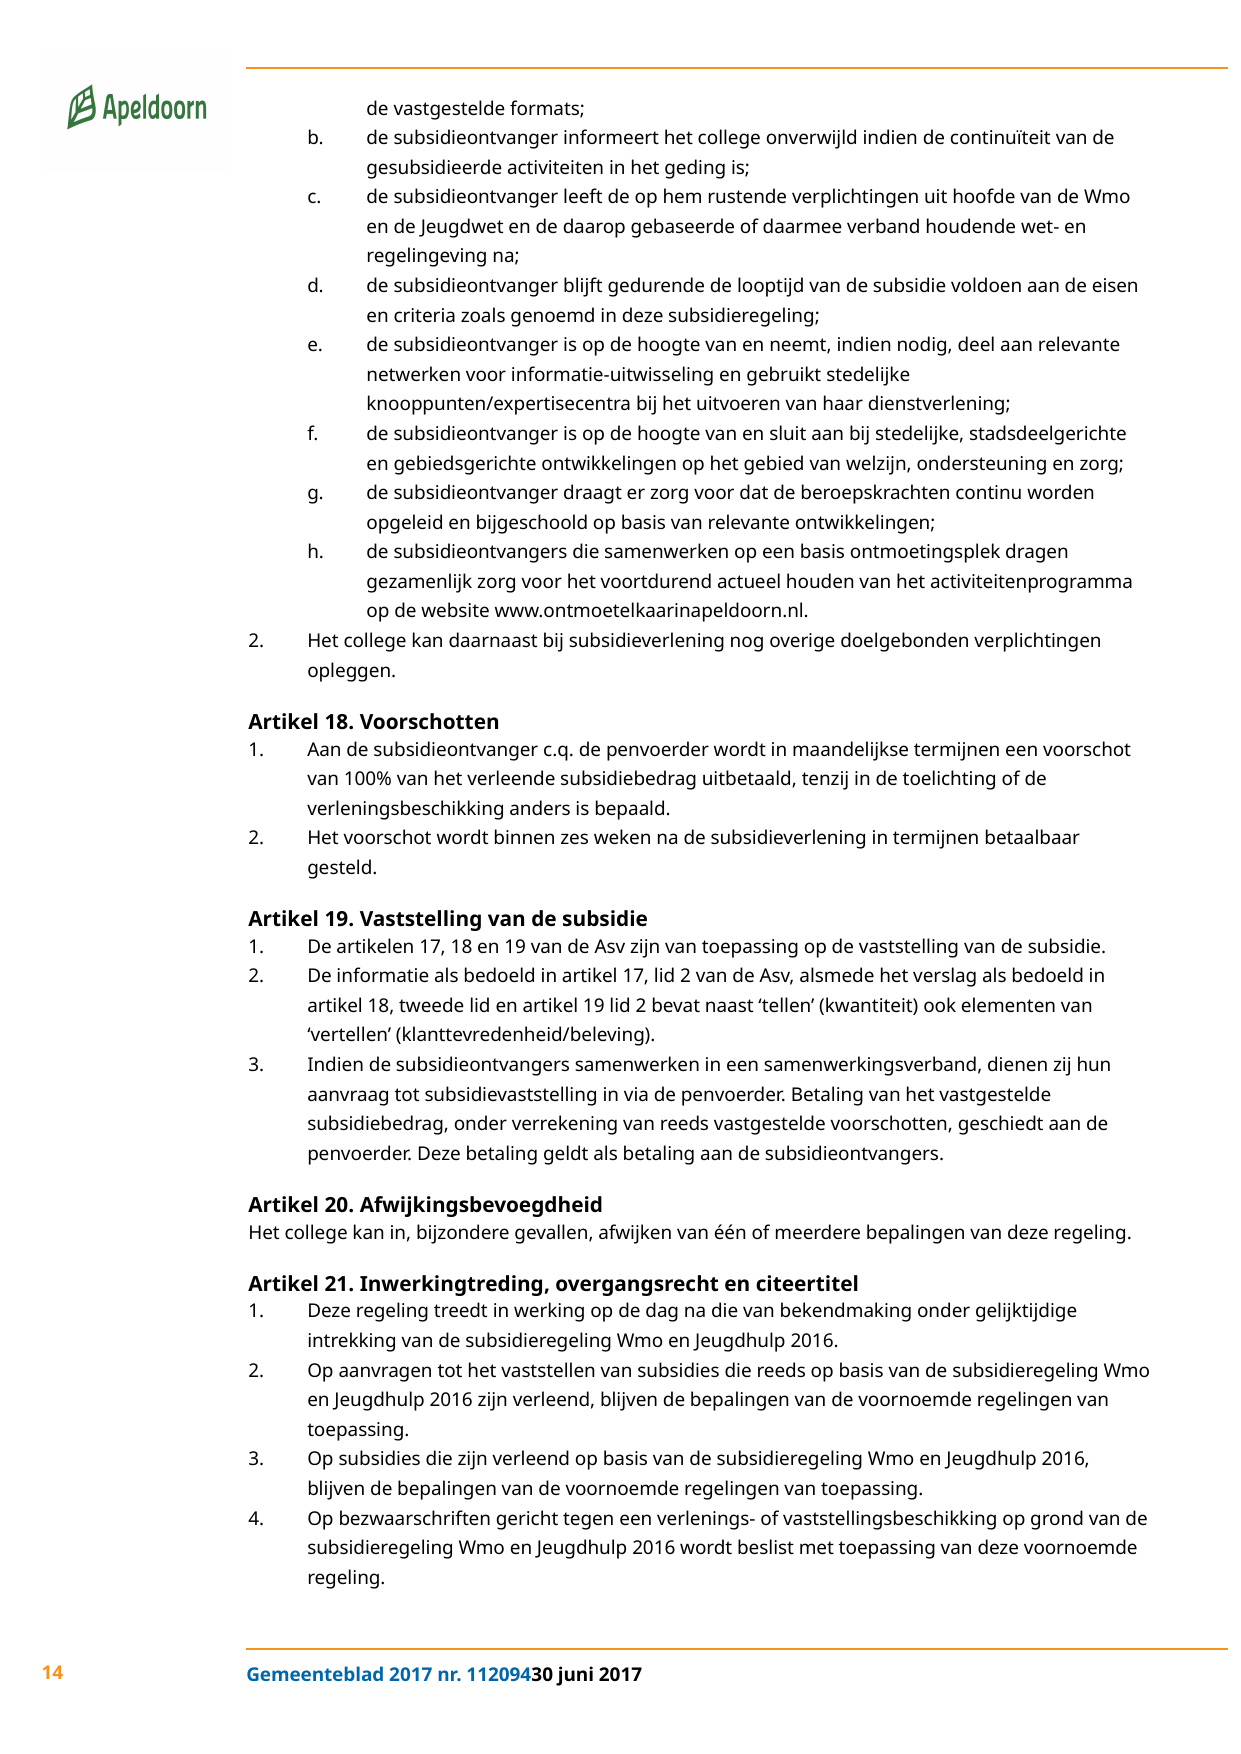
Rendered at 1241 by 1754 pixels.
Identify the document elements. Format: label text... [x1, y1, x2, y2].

list de vastgestelde formats; [307, 95, 1152, 121]
list Aan de subsidieontvanger c.q. de penvoerder wordt in maandelijkse termijnen een voorschot van 100% van het verleende subsidiebedrag uitbetaald, tenzij in de toelichting of de verleningsbeschikking anders is bepaald. [248, 736, 1152, 821]
list Indien de subsidieontvangers samenwerken in een samenwerkingsverband, dienen zij hun aanvraag tot subsidievaststelling in via de penvoerder. Betaling van het vastgestelde subsidiebedrag, onder verrekening van reeds vastgestelde voorschotten, geschiedt aan de penvoerder. Deze betaling geldt als betaling aan de subsidieontvangers. [248, 1051, 1152, 1166]
list de subsidieontvanger blijft gedurende de looptijd van de subsidie voldoen aan de eisen en criteria zoals genoemd in deze subsidieregeling; [307, 272, 1152, 328]
list De artikelen 17, 18 en 19 van de Asv zijn van toepassing op de vaststelling van de subsidie. [248, 933, 1152, 959]
list de subsidieontvanger is op de hoogte van en neemt, indien nodig, deel aan relevante netwerken voor informatie-uitwisseling en gebruikt stedelijke knooppunten/expertisecentra bij het uitvoeren van haar dienstverlening; [307, 331, 1152, 416]
list Het college kan daarnaast bij subsidieverlening nog overige doelgebonden verplichtingen opleggen. [248, 627, 1152, 683]
list Op subsidies die zijn verleend op basis van de subsidieregeling Wmo en Jeugdhulp 2016, blijven de bepalingen van de voornoemde regelingen van toepassing. [248, 1446, 1152, 1501]
picture [41, 47, 231, 172]
list Op bezwaarschriften gericht tegen een verlenings- of vaststellingsbeschikking op grond van de subsidieregeling Wmo en Jeugdhulp 2016 wordt beslist met toepassing van deze voornoemde regeling. [248, 1505, 1152, 1590]
list Op aanvragen tot het vaststellen van subsidies die reeds op basis van de subsidieregeling Wmo en Jeugdhulp 2016 zijn verleend, blijven de bepalingen van de voornoemde regelingen van toepassing. [248, 1357, 1152, 1442]
list de subsidieontvanger leeft de op hem rustende verplichtingen uit hoofde van de Wmo en de Jeugdwet en de daarop gebaseerde of daarmee verband houdende wet- en regelingeving na; [307, 183, 1152, 268]
text Artikel 21. Inwerkingtreding, overgangsrecht en citeertitel [248, 1269, 1152, 1298]
list de subsidieontvanger is op de hoogte van en sluit aan bij stedelijke, stadsdeelgerichte en gebiedsgerichte ontwikkelingen op het gebied van welzijn, ondersteuning en zorg; [307, 420, 1152, 476]
text Artikel 18. Voorschotten [248, 707, 1152, 736]
list De informatie als bedoeld in artikel 17, lid 2 van de Asv, alsmede het verslag als bedoeld in artikel 18, tweede lid en artikel 19 lid 2 bevat naast ‘tellen’ (kwantiteit) ook elementen van ‘vertellen’ (klanttevredenheid/beleving). [248, 962, 1152, 1047]
text Het college kan in, bijzondere gevallen, afwijken van één of meerdere bepalingen van deze regeling. [248, 1219, 1152, 1244]
list de subsidieontvanger informeert het college onverwijld indien de continuïteit van de gesubsidieerde activiteiten in het geding is; [307, 124, 1152, 180]
list Het voorschot wordt binnen zes weken na de subsidieverlening in termijnen betaalbaar gesteld. [248, 824, 1152, 880]
text Artikel 20. Afwijkingsbevoegdheid [248, 1190, 1152, 1219]
list Deze regeling treedt in werking op de dag na die van bekendmaking onder gelijktijdige intrekking van de subsidieregeling Wmo en Jeugdhulp 2016. [248, 1298, 1152, 1353]
list de subsidieontvangers die samenwerken op een basis ontmoetingsplek dragen gezamenlijk zorg voor het voortdurend actueel houden van het activiteitenprogramma op de website www.ontmoetelkaarinapeldoorn.nl. [307, 538, 1152, 623]
list de subsidieontvanger draagt er zorg voor dat de beroepskrachten continu worden opgeleid en bijgeschoold op basis van relevante ontwikkelingen; [307, 479, 1152, 535]
text Artikel 19. Vaststelling van de subsidie [248, 904, 1152, 933]
